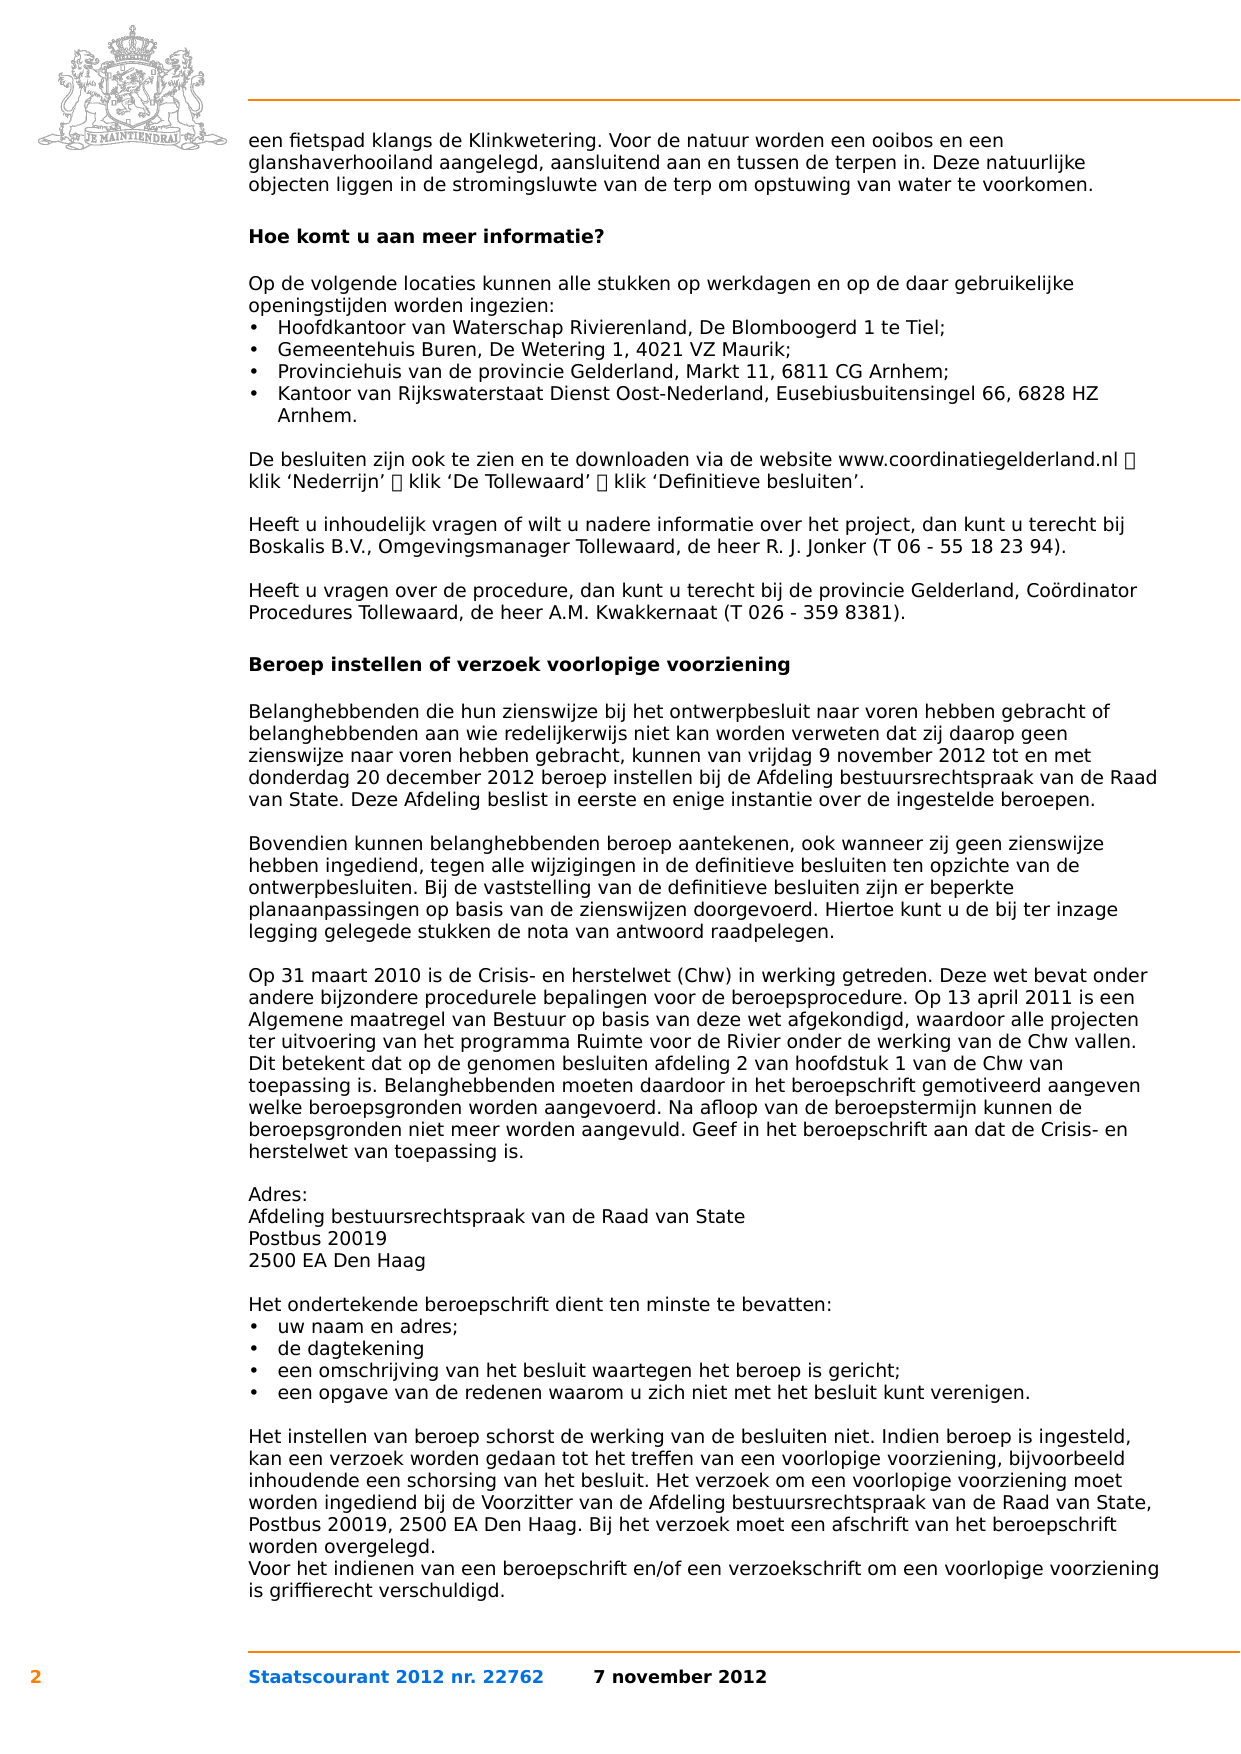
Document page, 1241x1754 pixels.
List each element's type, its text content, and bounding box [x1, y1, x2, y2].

text Het ondertekende beroepschrift dient ten minste te bevatten: [248, 1294, 1163, 1316]
text • Provinciehuis van de provincie Gelderland, Markt 11, 6811 CG Arnhem; [248, 361, 1163, 383]
text Op de volgende locaties kunnen alle stukken op werkdagen en op de daar gebruikelijke openingstijden worden ingezien: [248, 273, 1163, 317]
text • de dagtekening [248, 1338, 1163, 1360]
text Afdeling bestuursrechtspraak van de Raad van State [248, 1206, 1163, 1228]
text • Kantoor van Rijkswaterstaat Dienst Oost-Nederland, Eusebiusbuitensingel 66, 6828 HZ Arnhem. [248, 383, 1163, 427]
text • Hoofdkantoor van Waterschap Rivierenland, De Blomboogerd 1 te Tiel; [248, 317, 1163, 339]
text Heeft u inhoudelijk vragen of wilt u nadere informatie over het project, dan kunt u terecht bij Boskalis B.V., Omgevingsmanager Tollewaard, de heer R. J. Jonker (T 06 - 55 18 23 94). [248, 514, 1163, 558]
text Heeft u vragen over de procedure, dan kunt u terecht bij de provincie Gelderland, Coördinator Procedures Tollewaard, de heer A.M. Kwakkernaat (T 026 - 359 8381). [248, 580, 1163, 624]
picture [38, 25, 227, 150]
text Voor het indienen van een beroepschrift en/of een verzoekschrift om een voorlopige voorziening is griffierecht verschuldigd. [248, 1558, 1163, 1602]
text Op 31 maart 2010 is de Crisis- en herstelwet (Chw) in werking getreden. Deze wet bevat onder andere bijzondere procedurele bepalingen voor de beroepsprocedure. Op 13 april 2011 is een Algemene maatregel van Bestuur op basis van deze wet afgekondigd, waardoor alle projecten ter uitvoering van het programma Ruimte voor de Rivier onder de werking van de Chw vallen. Dit betekent dat op de genomen besluiten afdeling 2 van hoofdstuk 1 van de Chw van toepassing is. Belanghebbenden moeten daardoor in het beroepschrift gemotiveerd aangeven welke beroepsgronden worden aangevoerd. Na afloop van de beroepstermijn kunnen de beroepsgronden niet meer worden aangevuld. Geef in het beroepschrift aan dat de Crisis- en herstelwet van toepassing is. [248, 965, 1163, 1162]
subtitle Beroep instellen of verzoek voorlopige voorziening [248, 654, 1163, 676]
text • een opgave van de redenen waarom u zich niet met het besluit kunt verenigen. [248, 1382, 1163, 1404]
text Bovendien kunnen belanghebbenden beroep aantekenen, ook wanneer zij geen zienswijze hebben ingediend, tegen alle wijzigingen in de definitieve besluiten ten opzichte van de ontwerpbesluiten. Bij de vaststelling van de definitieve besluiten zijn er beperkte planaanpassingen op basis van de zienswijzen doorgevoerd. Hiertoe kunt u de bij ter inzage legging gelegede stukken de nota van antwoord raadpelegen. [248, 833, 1163, 943]
text 2500 EA Den Haag [248, 1250, 1163, 1272]
subtitle Hoe komt u aan meer informatie? [248, 226, 1163, 248]
text De besluiten zijn ook te zien en te downloaden via de website www.coordinatiegelderland.nl  klik ‘Nederrijn’  klik ‘De Tollewaard’  klik ‘Definitieve besluiten’. [248, 448, 1163, 492]
text • uw naam en adres; [248, 1316, 1163, 1338]
text een fietspad klangs de Klinkwetering. Voor de natuur worden een ooibos en een glanshaverhooiland aangelegd, aansluitend aan en tussen de terpen in. Deze natuurlijke objecten liggen in de stromingsluwte van de terp om opstuwing van water te voorkomen. [248, 130, 1163, 196]
text Belanghebbenden die hun zienswijze bij het ontwerpbesluit naar voren hebben gebracht of belanghebbenden aan wie redelijkerwijs niet kan worden verweten dat zij daarop geen zienswijze naar voren hebben gebracht, kunnen van vrijdag 9 november 2012 tot en met donderdag 20 december 2012 beroep instellen bij de Afdeling bestuursrechtspraak van de Raad van State. Deze Afdeling beslist in eerste en enige instantie over de ingestelde beroepen. [248, 701, 1163, 811]
text Adres: [248, 1184, 1163, 1206]
text Postbus 20019 [248, 1228, 1163, 1250]
text • Gemeentehuis Buren, De Wetering 1, 4021 VZ Maurik; [248, 339, 1163, 361]
text Het instellen van beroep schorst de werking van de besluiten niet. Indien beroep is ingesteld, kan een verzoek worden gedaan tot het treffen van een voorlopige voorziening, bijvoorbeeld inhoudende een schorsing van het besluit. Het verzoek om een voorlopige voorziening moet worden ingediend bij de Voorzitter van de Afdeling bestuursrechtspraak van de Raad van State, Postbus 20019, 2500 EA Den Haag. Bij het verzoek moet een afschrift van het beroepschrift worden overgelegd. [248, 1426, 1163, 1558]
text • een omschrijving van het besluit waartegen het beroep is gericht; [248, 1360, 1163, 1382]
